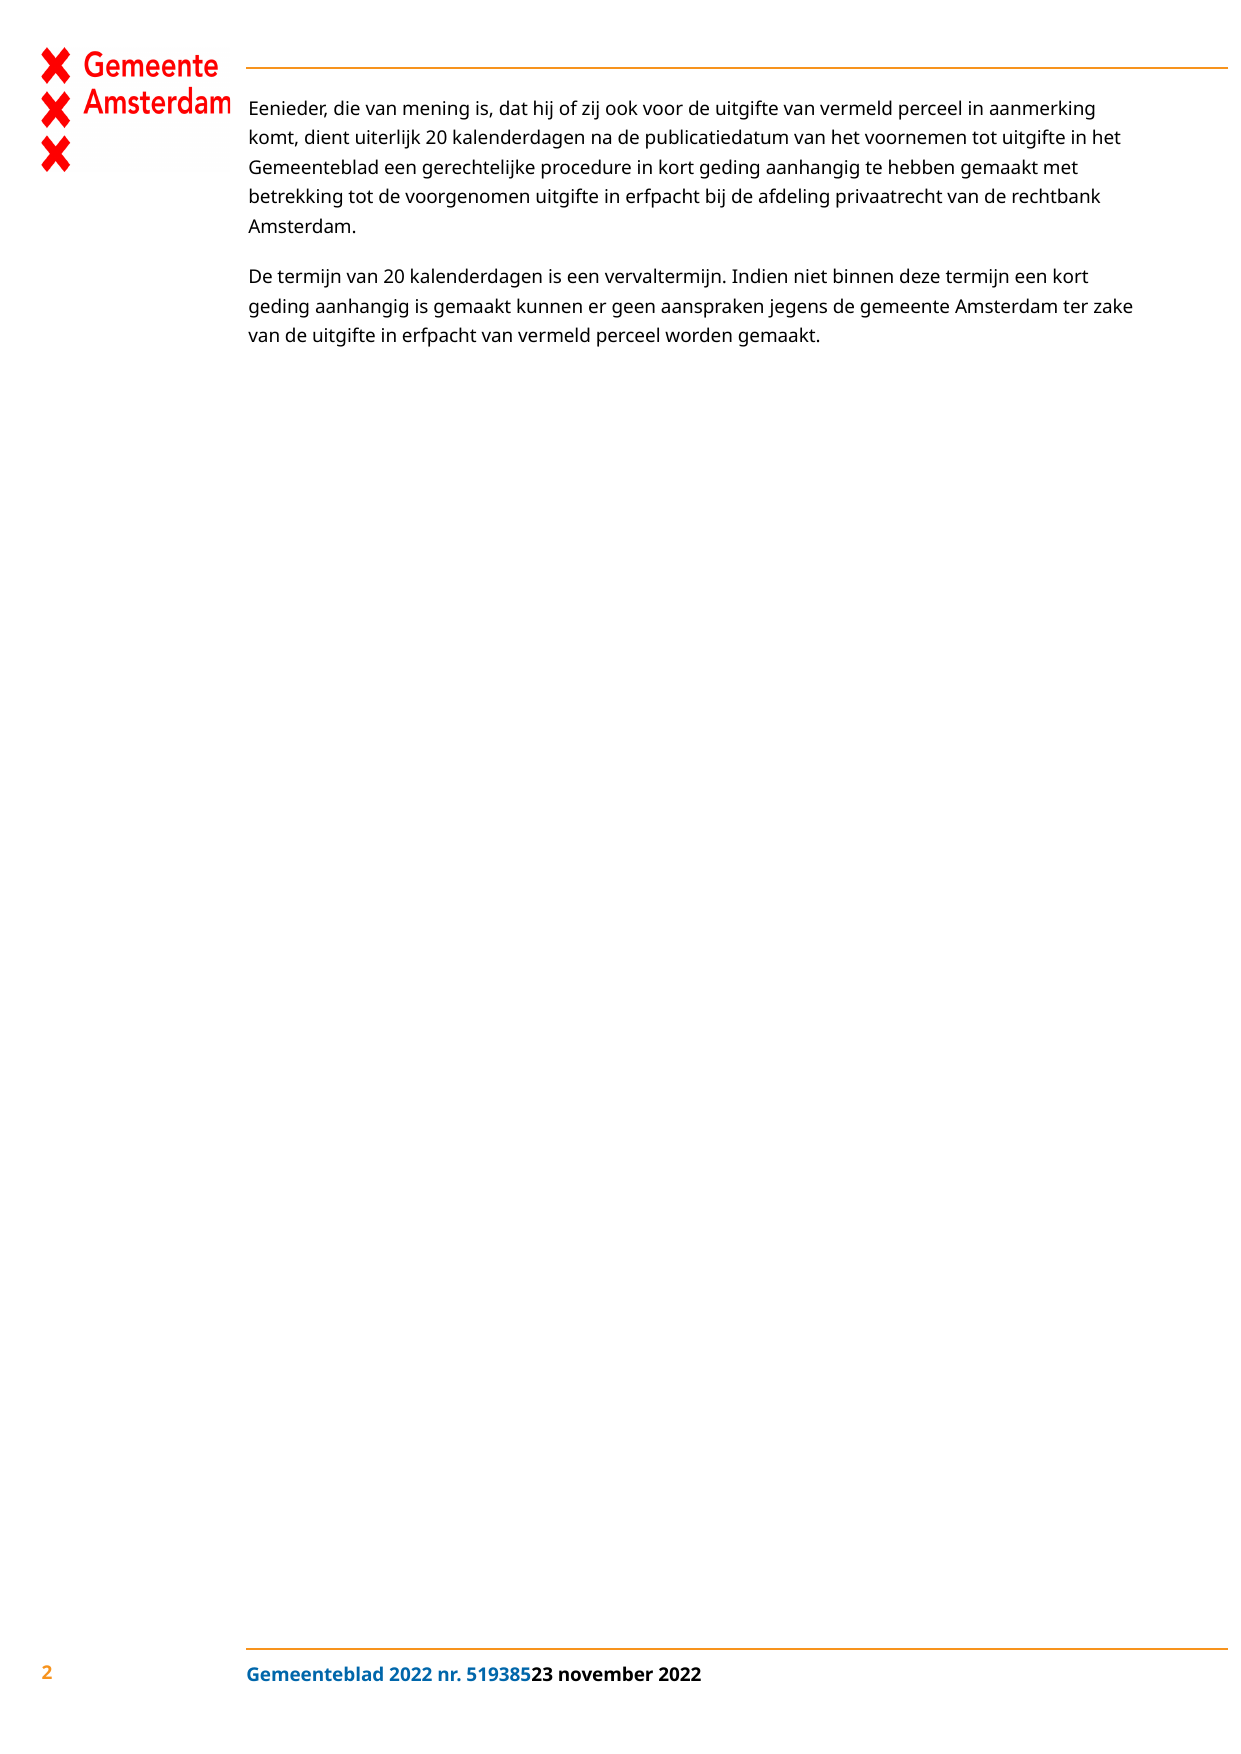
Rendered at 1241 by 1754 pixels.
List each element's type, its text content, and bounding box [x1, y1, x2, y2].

text Eenieder, die van mening is, dat hij of zij ook voor de uitgifte van vermeld perceel in aanmerking komt, dient uiterlijk 20 kalenderdagen na de publicatiedatum van het voornemen tot uitgifte in het Gemeenteblad een gerechtelijke procedure in kort geding aanhangig te hebben gemaakt met betrekking tot de voorgenomen uitgifte in erfpacht bij de afdeling privaatrecht van de rechtbank Amsterdam. [248, 95, 1152, 239]
picture [41, 47, 231, 172]
text De termijn van 20 kalenderdagen is een vervaltermijn. Indien niet binnen deze termijn een kort geding aanhangig is gemaakt kunnen er geen aanspraken jegens de gemeente Amsterdam ter zake van de uitgifte in erfpacht van vermeld perceel worden gemaakt. [248, 263, 1152, 348]
